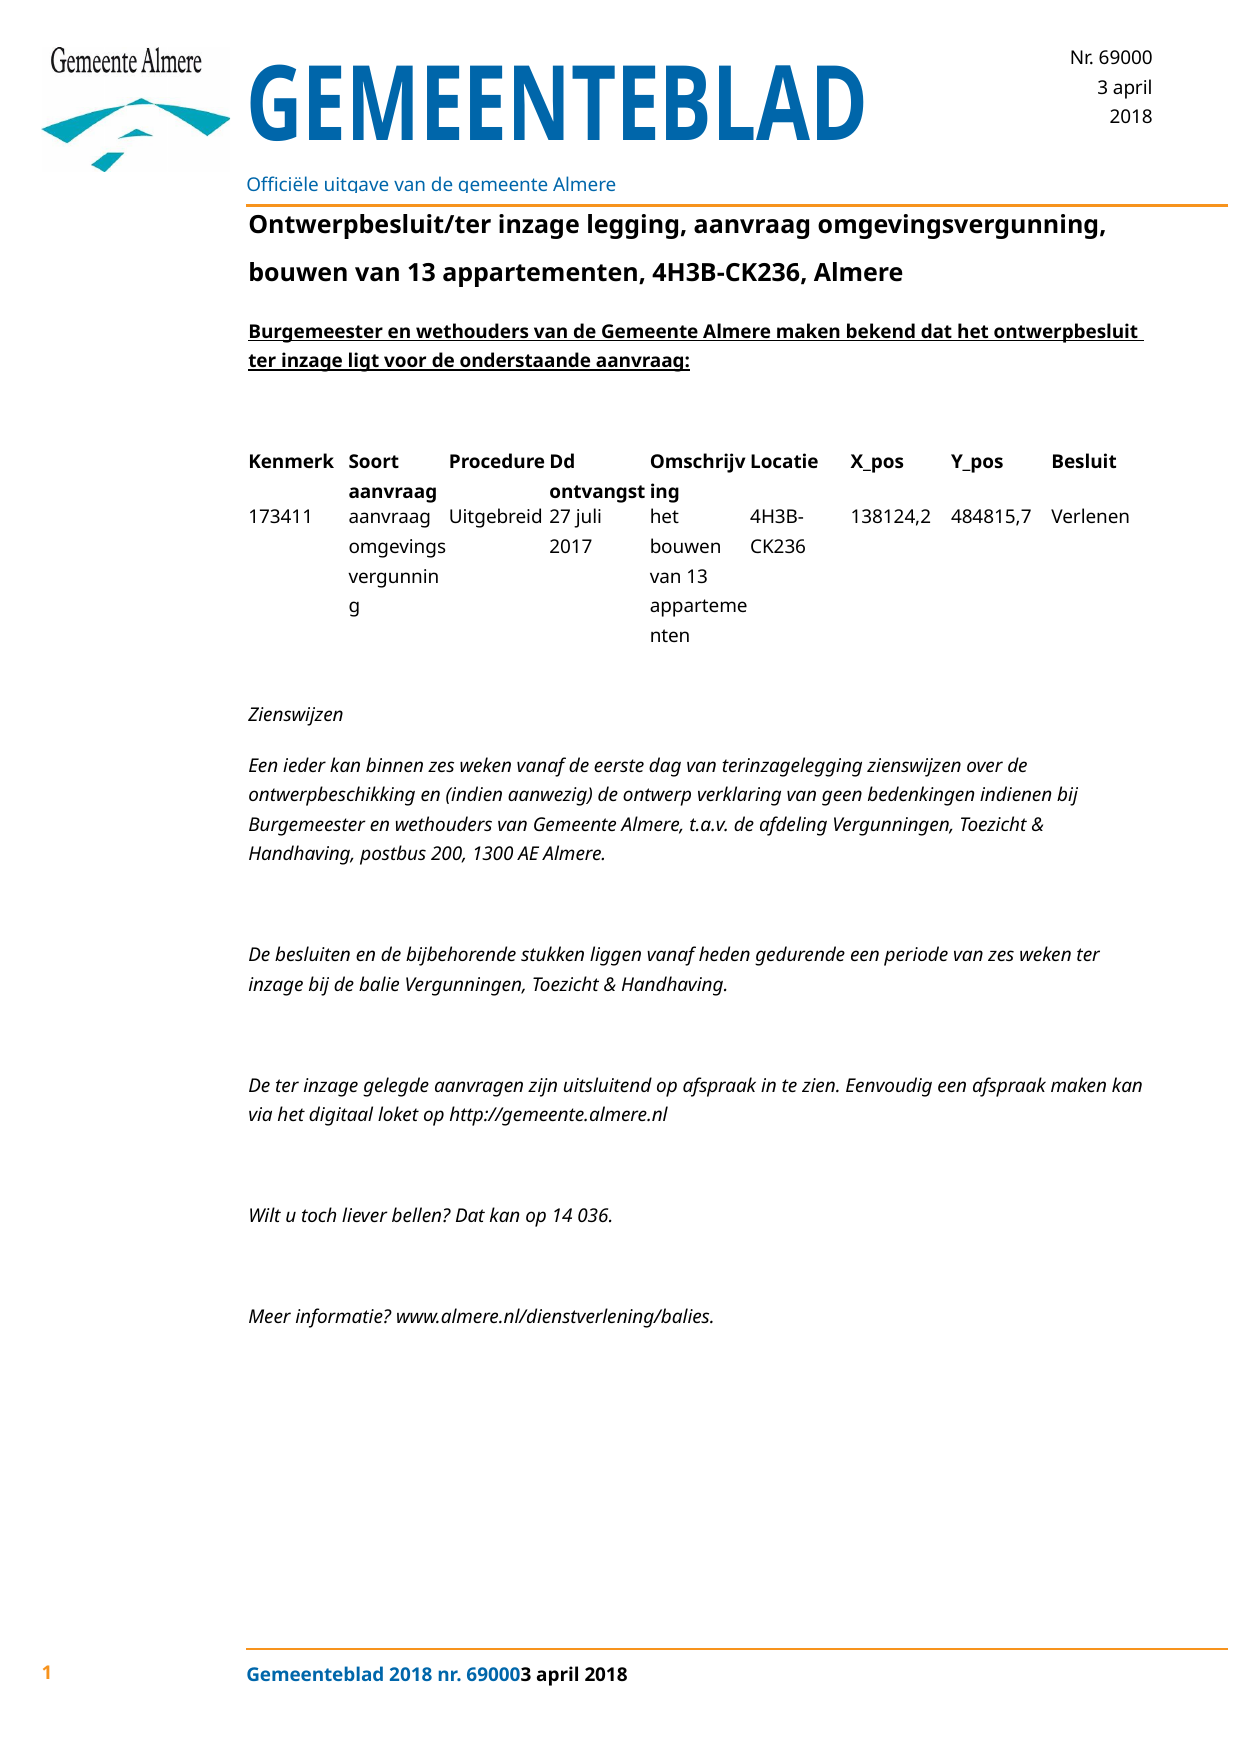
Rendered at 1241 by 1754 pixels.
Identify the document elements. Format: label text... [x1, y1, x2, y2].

text De besluiten en de bijbehorende stukken liggen vanaf heden gedurende een periode van zes weken ter inzage bij de balie Vergunningen, Toezicht & Handhaving. [248, 941, 1152, 997]
text Wilt u toch liever bellen? Dat kan op 14 036. [248, 1202, 1152, 1228]
table_header Soort aanvraag [348, 449, 449, 504]
table_cell aanvraag omgevingsvergunning [348, 504, 449, 648]
table_cell 484815,7 [951, 504, 1051, 648]
table_header Dd ontvangst [549, 449, 649, 504]
text Een ieder kan binnen zes weken vanaf de eerste dag van terinzagelegging zienswijzen over de ontwerpbeschikking en (indien aanwezig) de ontwerp verklaring van geen bedenkingen indienen bij Burgemeester en wethouders van Gemeente Almere, t.a.v. de afdeling Vergunningen, Toezicht & Handhaving, postbus 200, 1300 AE Almere. [248, 752, 1152, 866]
text De ter inzage gelegde aanvragen zijn uitsluitend op afspraak in te zien. Eenvoudig een afspraak maken kan via het digitaal loket op http://gemeente.almere.nl [248, 1072, 1152, 1127]
text Burgemeester en wethouders van de Gemeente Almere maken bekend dat het ontwerpbesluit ter inzage ligt voor de onderstaande aanvraag: [248, 318, 1152, 373]
table_cell 4H3B-CK236 [750, 504, 850, 648]
table_cell Uitgebreid [449, 504, 549, 648]
table_cell Verlenen [1051, 504, 1152, 648]
table_cell het bouwen van 13 appartementen [650, 504, 750, 648]
table_header Procedure [449, 449, 549, 504]
table_header X_pos [850, 449, 951, 504]
table_header Besluit [1051, 449, 1152, 504]
picture [41, 47, 231, 172]
table_header Y_pos [951, 449, 1051, 504]
text Zienswijzen [248, 701, 1152, 727]
table_header Locatie [750, 449, 850, 504]
text Meer informatie? www.almere.nl/dienstverlening/balies. [248, 1303, 1152, 1329]
text Ontwerpbesluit/ter inzage legging, aanvraag omgevingsvergunning, bouwen van 13 appartementen, 4H3B-CK236, Almere [248, 207, 1152, 288]
table_cell 173411 [248, 504, 348, 648]
table_cell 27 juli 2017 [549, 504, 649, 648]
table_header Kenmerk [248, 449, 348, 504]
table_cell 138124,2 [850, 504, 951, 648]
table_header Omschrijving [650, 449, 750, 504]
